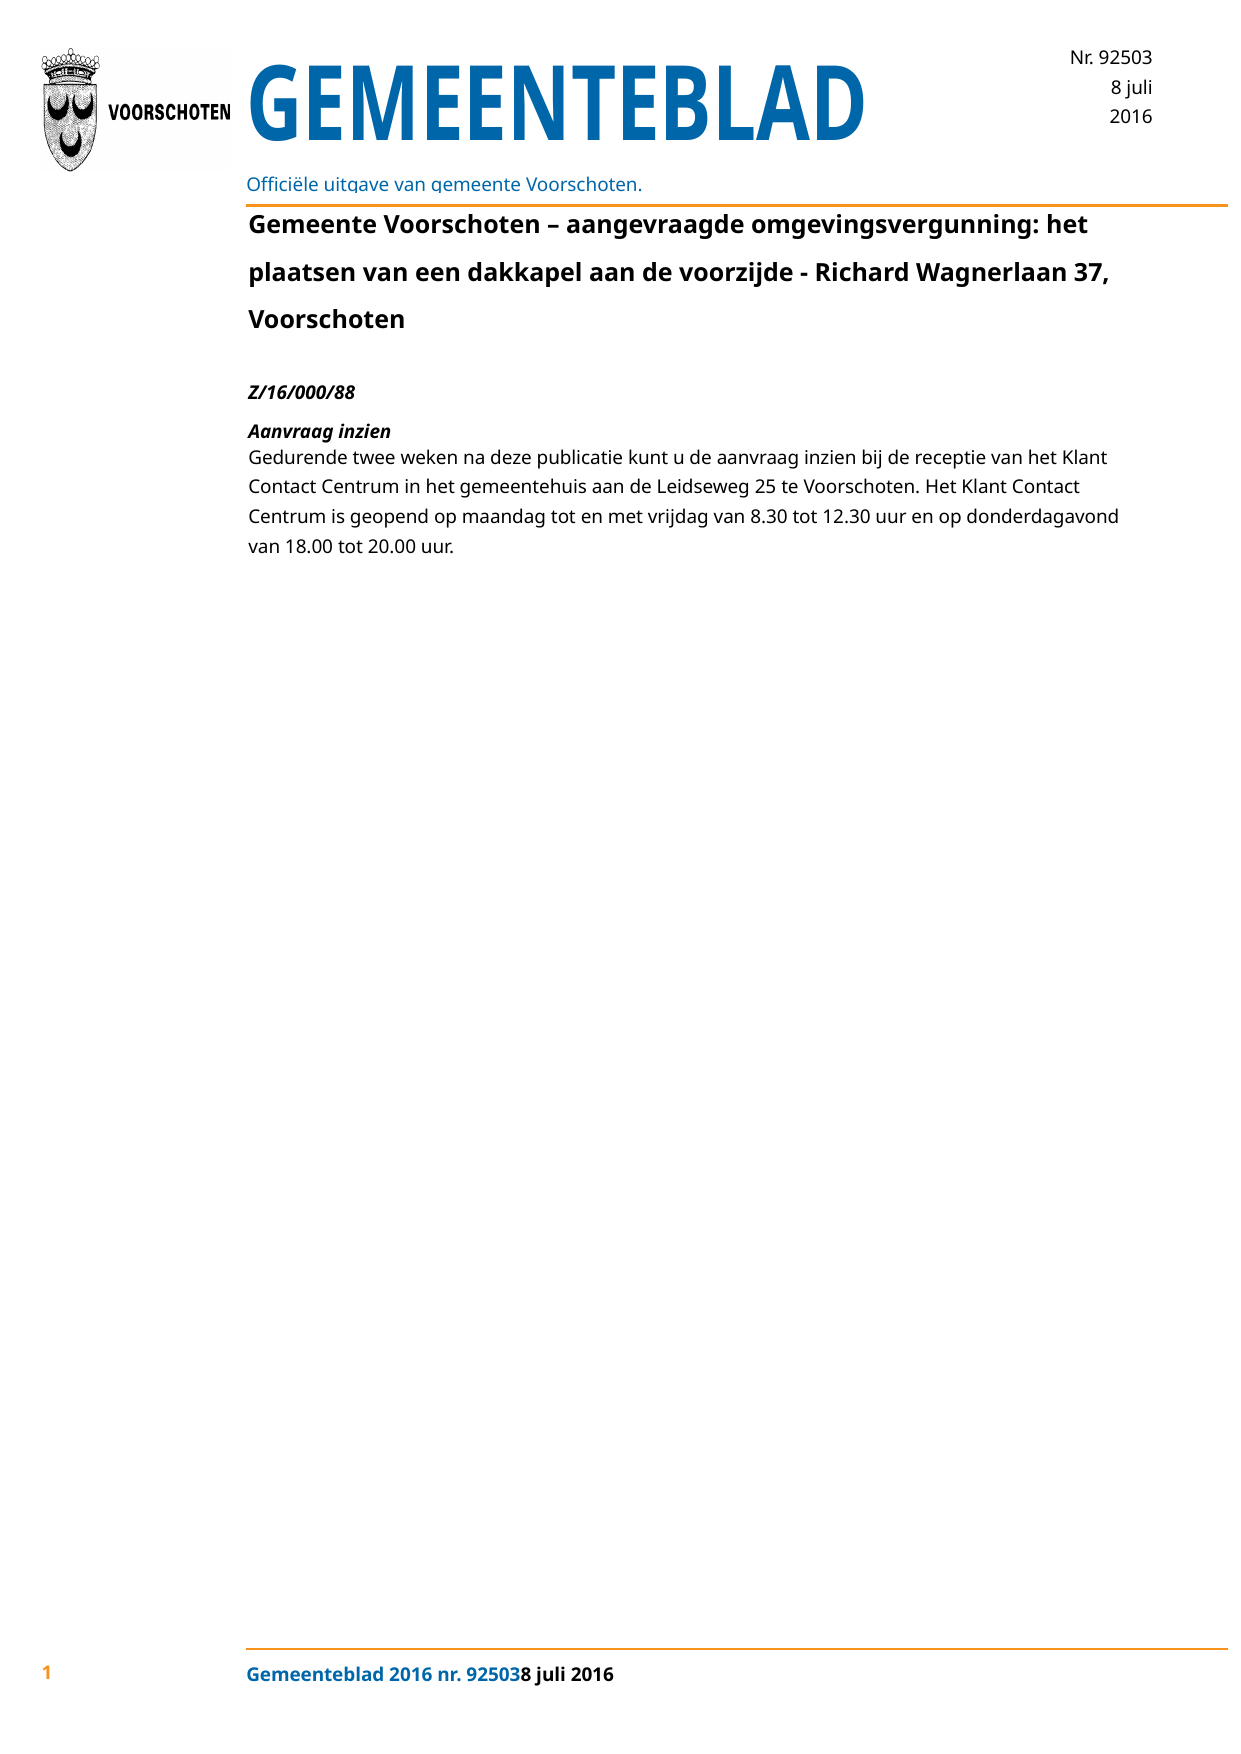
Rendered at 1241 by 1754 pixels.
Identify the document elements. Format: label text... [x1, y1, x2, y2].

picture [41, 47, 231, 172]
text Z/16/000/88 [248, 379, 1152, 405]
text Gemeente Voorschoten – aangevraagde omgevingsvergunning: het plaatsen van een dakkapel aan de voorzijde - Richard Wagnerlaan 37, Voorschoten [248, 207, 1152, 336]
text Aanvraag inzien [248, 418, 1152, 444]
text Gedurende twee weken na deze publicatie kunt u de aanvraag inzien bij de receptie van het Klant Contact Centrum in het gemeentehuis aan de Leidseweg 25 te Voorschoten. Het Klant Contact Centrum is geopend op maandag tot en met vrijdag van 8.30 tot 12.30 uur en op donderdagavond van 18.00 tot 20.00 uur. [248, 444, 1152, 558]
